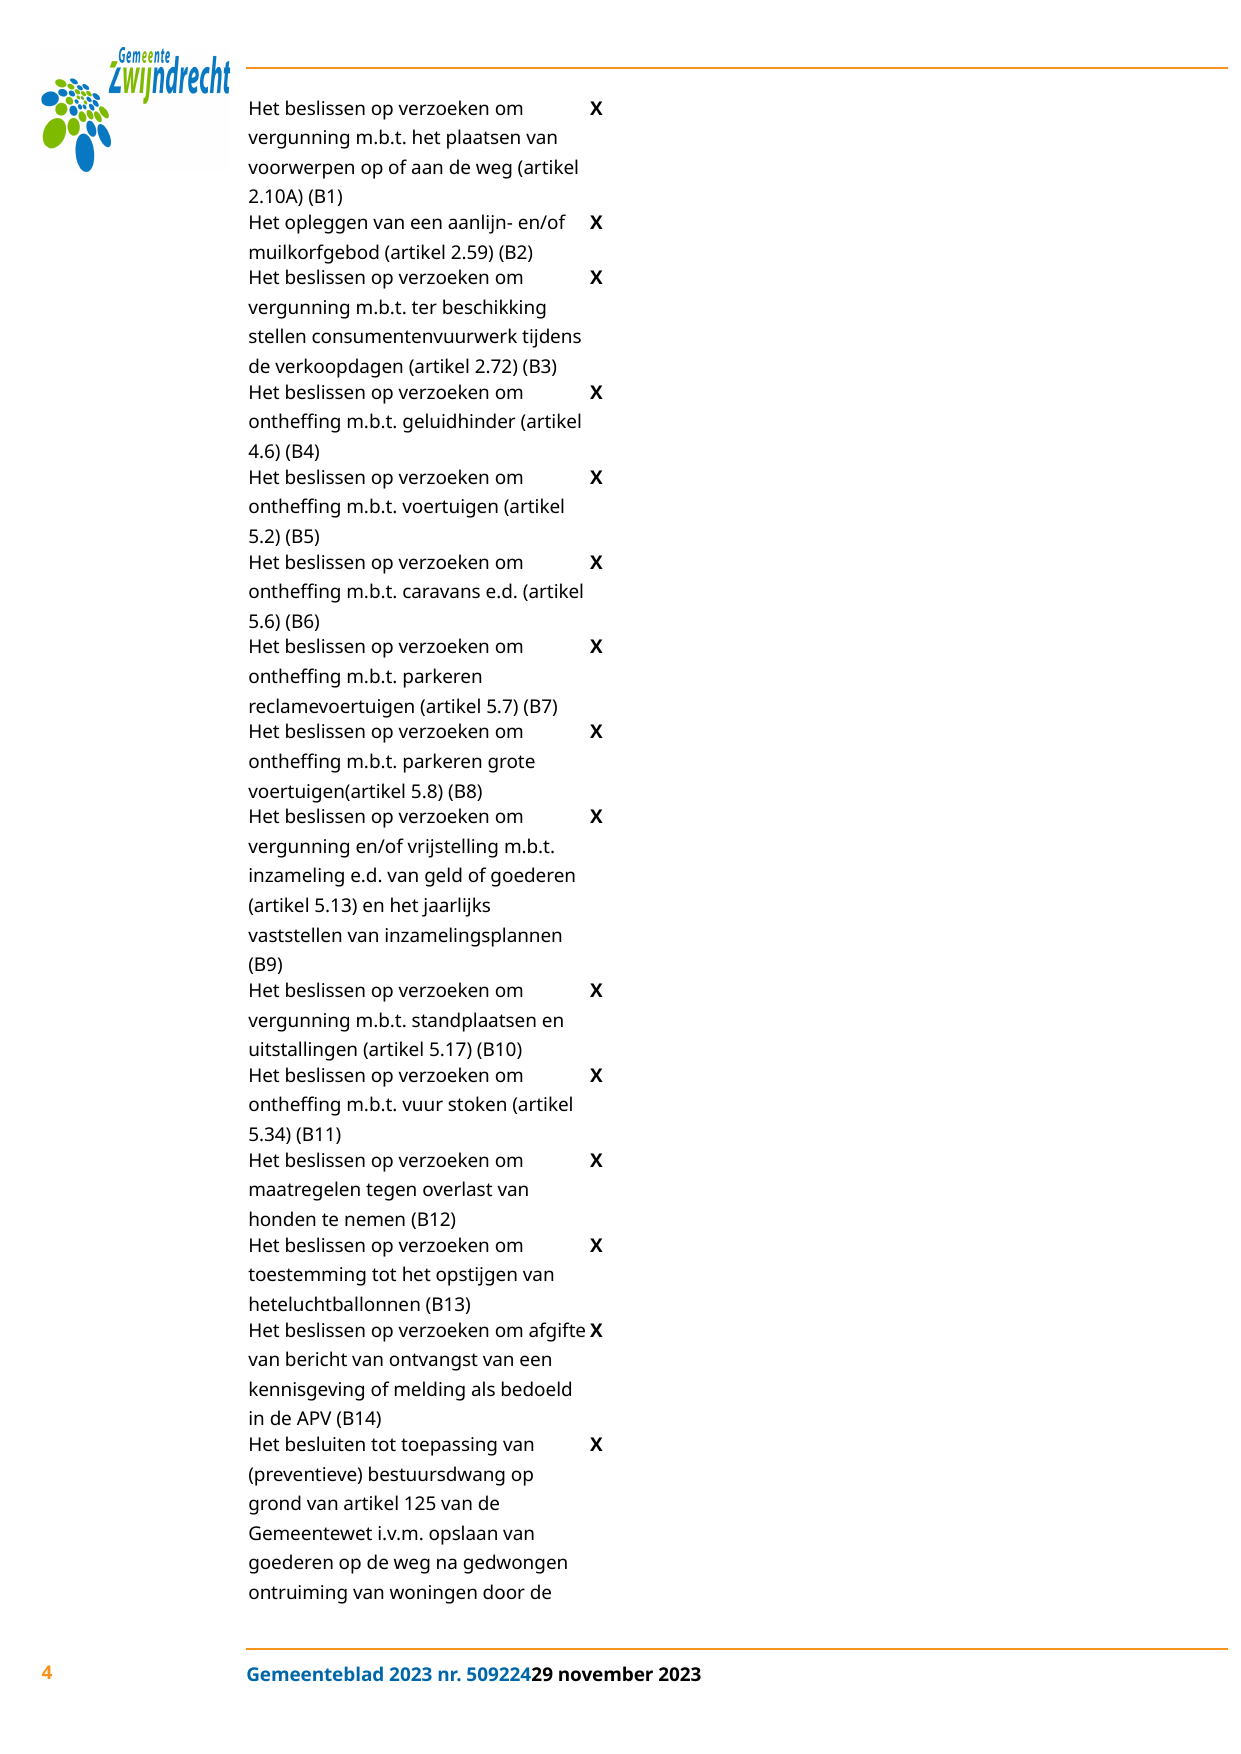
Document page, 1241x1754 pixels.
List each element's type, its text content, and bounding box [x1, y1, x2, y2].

table_cell [871, 1431, 1011, 1605]
table_cell [1011, 265, 1152, 379]
picture [41, 47, 231, 172]
table_cell [871, 1062, 1011, 1147]
table_cell [871, 1147, 1011, 1232]
table_cell [1011, 719, 1152, 803]
table_cell Het beslissen op verzoeken om ontheffing m.b.t. vuur stoken (artikel 5.34) (B11) [248, 1062, 590, 1147]
table_cell X [590, 1232, 730, 1317]
table_cell X [590, 977, 730, 1062]
table_cell X [590, 379, 730, 464]
table_cell Het beslissen op verzoeken om ontheffing m.b.t. parkeren grote voertuigen(artikel 5.8) (B8) [248, 719, 590, 803]
table_cell [871, 1232, 1011, 1317]
table_cell [730, 1232, 871, 1317]
table_cell X [590, 634, 730, 719]
table_cell Het opleggen van een aanlijn- en/of muilkorfgebod (artikel 2.59) (B2) [248, 209, 590, 264]
table_cell [1011, 1062, 1152, 1147]
table_cell [1011, 549, 1152, 634]
table_cell [730, 634, 871, 719]
table_cell Het beslissen op verzoeken om vergunning en/of vrijstelling m.b.t. inzameling e.d. van geld of goederen (artikel 5.13) en het jaarlijks vaststellen van inzamelingsplannen (B9) [248, 804, 590, 977]
table_cell [871, 265, 1011, 379]
table_cell X [590, 804, 730, 977]
table_cell [730, 1317, 871, 1431]
table_cell [871, 379, 1011, 464]
table_cell [730, 95, 871, 209]
table_cell [730, 379, 871, 464]
table_cell X [590, 95, 730, 209]
table_cell [1011, 634, 1152, 719]
table_cell [871, 977, 1011, 1062]
table_cell [1011, 977, 1152, 1062]
table_cell [1011, 464, 1152, 549]
table_cell [730, 719, 871, 803]
table_cell Het beslissen op verzoeken om toestemming tot het opstijgen van heteluchtballonnen (B13) [248, 1232, 590, 1317]
table_cell [730, 265, 871, 379]
table_cell [1011, 804, 1152, 977]
table_cell Het beslissen op verzoeken om ontheffing m.b.t. geluidhinder (artikel 4.6) (B4) [248, 379, 590, 464]
table_cell Het beslissen op verzoeken om afgifte van bericht van ontvangst van een kennisgeving of melding als bedoeld in de APV (B14) [248, 1317, 590, 1431]
table_cell [871, 209, 1011, 264]
table_cell Het beslissen op verzoeken om ontheffing m.b.t. parkeren reclamevoertuigen (artikel 5.7) (B7) [248, 634, 590, 719]
table_cell [730, 464, 871, 549]
table_cell X [590, 1062, 730, 1147]
table_cell [1011, 209, 1152, 264]
table_cell Het beslissen op verzoeken om vergunning m.b.t. standplaatsen en uitstallingen (artikel 5.17) (B10) [248, 977, 590, 1062]
table_cell X [590, 464, 730, 549]
table_cell [871, 634, 1011, 719]
table_cell X [590, 1147, 730, 1232]
table_cell X [590, 1431, 730, 1605]
table_cell X [590, 719, 730, 803]
table_cell [730, 209, 871, 264]
table_cell [1011, 1317, 1152, 1431]
table_cell [730, 804, 871, 977]
table_cell Het beslissen op verzoeken om vergunning m.b.t. het plaatsen van voorwerpen op of aan de weg (artikel 2.10A) (B1) [248, 95, 590, 209]
table_cell Het beslissen op verzoeken om ontheffing m.b.t. voertuigen (artikel 5.2) (B5) [248, 464, 590, 549]
table_cell X [590, 1317, 730, 1431]
table_cell [1011, 1232, 1152, 1317]
table_cell [730, 1431, 871, 1605]
table_cell [730, 549, 871, 634]
table_cell [871, 549, 1011, 634]
table_cell [730, 1147, 871, 1232]
table_cell [730, 1062, 871, 1147]
table_cell [1011, 95, 1152, 209]
table_cell [871, 1317, 1011, 1431]
table_cell [871, 719, 1011, 803]
table_cell [730, 977, 871, 1062]
table_cell X [590, 209, 730, 264]
table_cell [871, 464, 1011, 549]
table_cell [871, 804, 1011, 977]
table_cell [1011, 379, 1152, 464]
table_cell [1011, 1147, 1152, 1232]
table_cell [871, 95, 1011, 209]
table_cell X [590, 265, 730, 379]
table_cell Het beslissen op verzoeken om maatregelen tegen overlast van honden te nemen (B12) [248, 1147, 590, 1232]
table_cell Het beslissen op verzoeken om ontheffing m.b.t. caravans e.d. (artikel 5.6) (B6) [248, 549, 590, 634]
table_cell [1011, 1431, 1152, 1605]
table_cell Het beslissen op verzoeken om vergunning m.b.t. ter beschikking stellen consumentenvuurwerk tijdens de verkoopdagen (artikel 2.72) (B3) [248, 265, 590, 379]
table_cell X [590, 549, 730, 634]
table_cell Het besluiten tot toepassing van (preventieve) bestuursdwang op grond van artikel 125 van de Gemeentewet i.v.m. opslaan van goederen op de weg na gedwongen ontruiming van woningen door de [248, 1431, 590, 1605]
